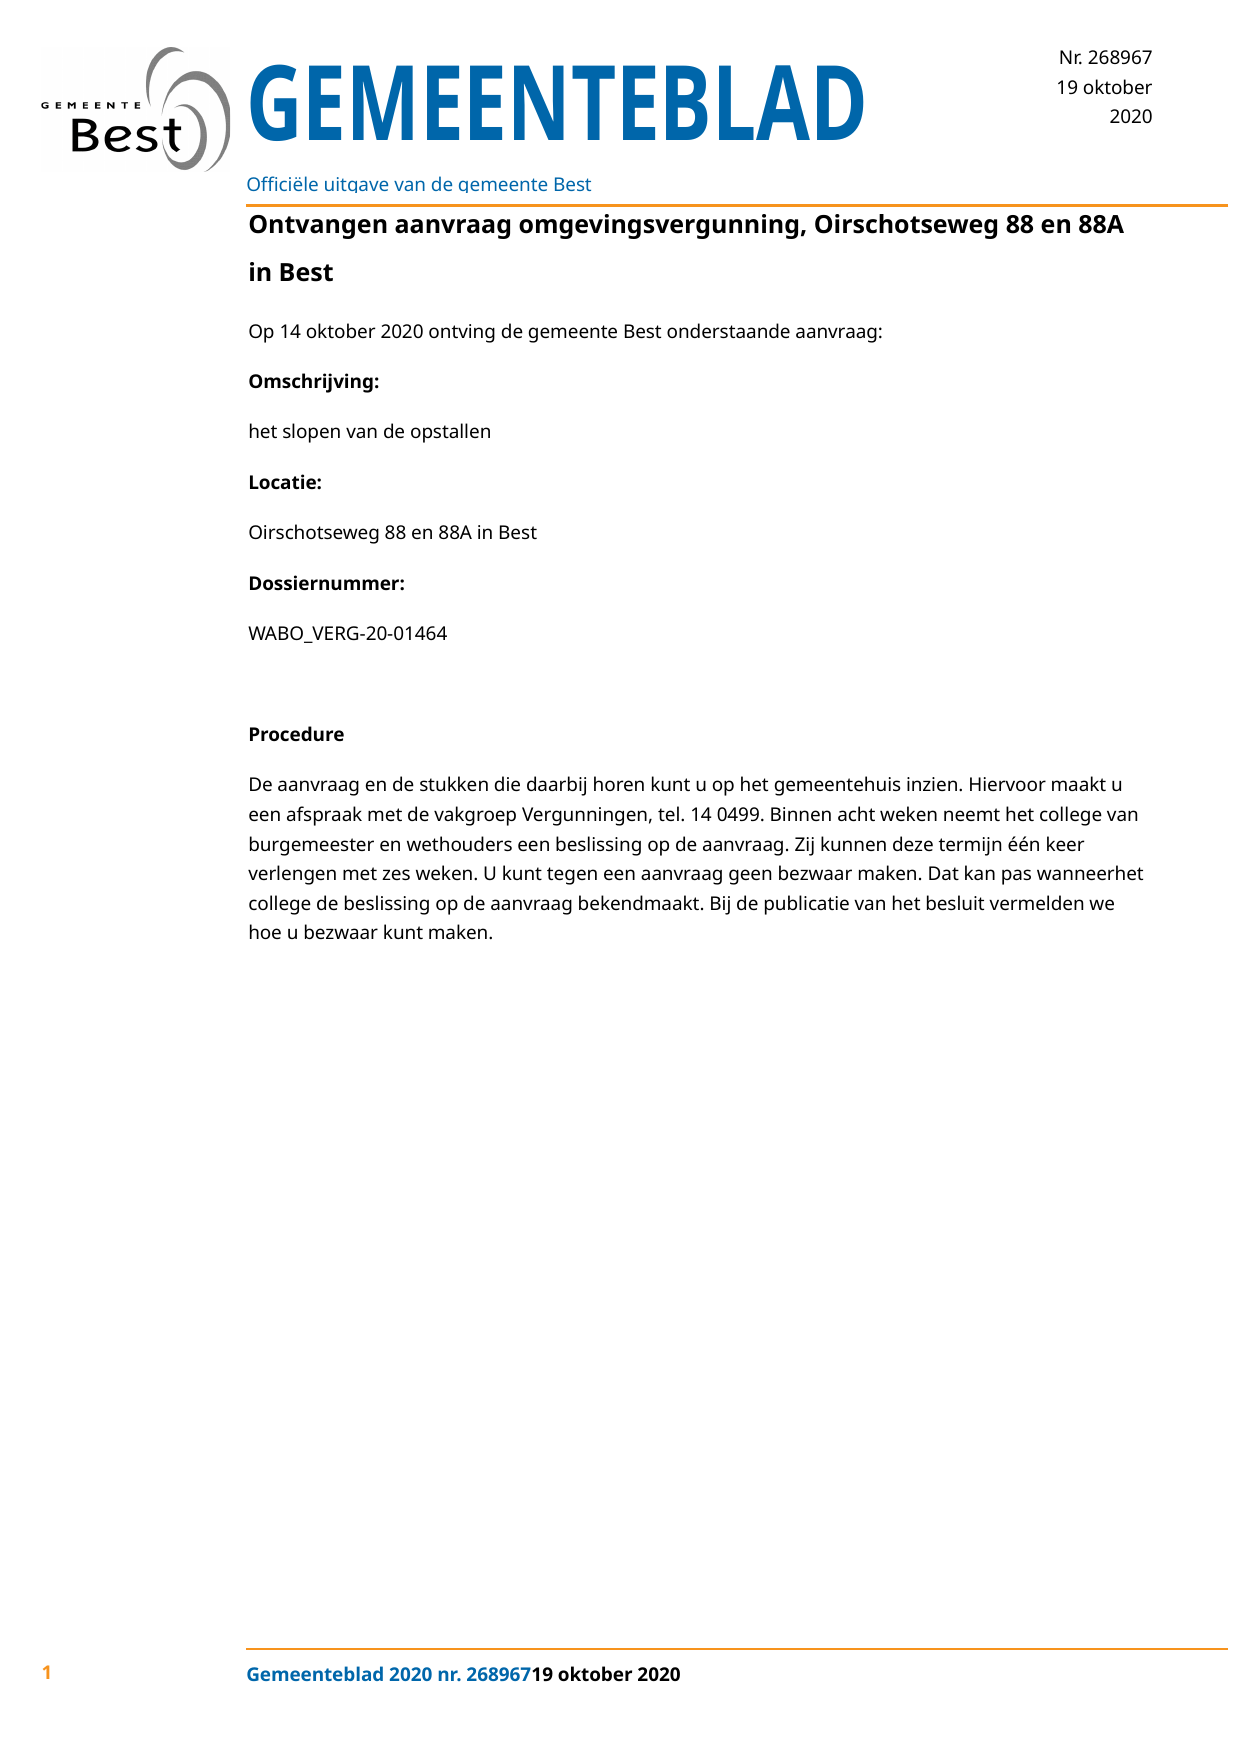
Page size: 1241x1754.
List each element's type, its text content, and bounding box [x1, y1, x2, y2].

text Oirschotseweg 88 en 88A in Best [248, 519, 1152, 545]
text Dossiernummer: [248, 570, 1152, 596]
text De aanvraag en de stukken die daarbij horen kunt u op het gemeentehuis inzien. Hiervoor maakt u een afspraak met de vakgroep Vergunningen, tel. 14 0499. Binnen acht weken neemt het college van burgemeester en wethouders een beslissing op de aanvraag. Zij kunnen deze termijn één keer verlengen met zes weken. U kunt tegen een aanvraag geen bezwaar maken. Dat kan pas wanneerhet college de beslissing op de aanvraag bekendmaakt. Bij de publicatie van het besluit vermelden we hoe u bezwaar kunt maken. [248, 772, 1152, 945]
text Ontvangen aanvraag omgevingsvergunning, Oirschotseweg 88 en 88A in Best [248, 207, 1152, 288]
text Omschrijving: [248, 368, 1152, 394]
text Op 14 oktober 2020 ontving de gemeente Best onderstaande aanvraag: [248, 318, 1152, 344]
text het slopen van de opstallen [248, 419, 1152, 444]
text Procedure [248, 721, 1152, 747]
text WABO_VERG-20-01464 [248, 620, 1152, 646]
picture [41, 47, 231, 172]
text Locatie: [248, 469, 1152, 495]
